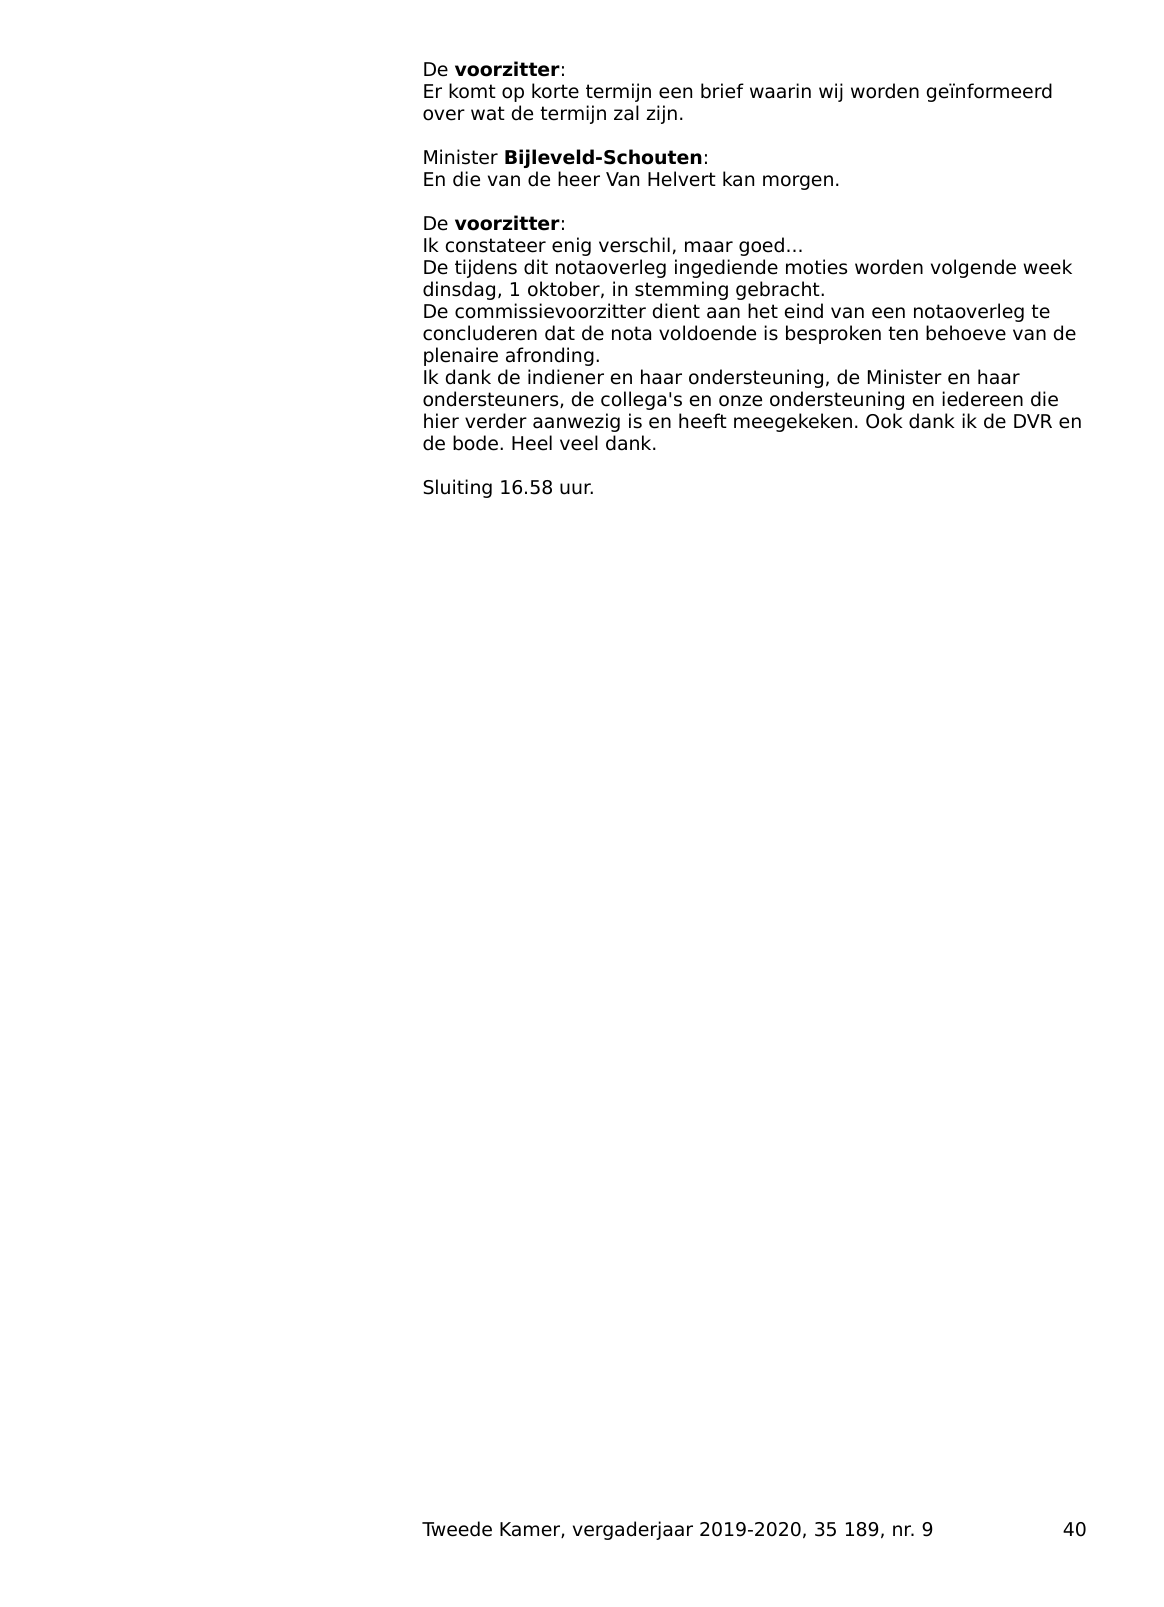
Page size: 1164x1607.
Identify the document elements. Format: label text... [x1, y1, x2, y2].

text De voorzitter: [422, 213, 1087, 235]
text Er komt op korte termijn een brief waarin wij worden geïnformeerd over wat de termijn zal zijn. [422, 81, 1087, 125]
text De tijdens dit notaoverleg ingediende moties worden volgende week dinsdag, 1 oktober, in stemming gebracht. [422, 257, 1087, 301]
text Ik constateer enig verschil, maar goed... [422, 235, 1087, 257]
text Ik dank de indiener en haar ondersteuning, de Minister en haar ondersteuners, de collega's en onze ondersteuning en iedereen die hier verder aanwezig is en heeft meegekeken. Ook dank ik de DVR en de bode. Heel veel dank. [422, 367, 1087, 455]
text En die van de heer Van Helvert kan morgen. [422, 169, 1087, 191]
text Minister Bijleveld-Schouten: [422, 147, 1087, 169]
text De commissievoorzitter dient aan het eind van een notaoverleg te concluderen dat de nota voldoende is besproken ten behoeve van de plenaire afronding. [422, 301, 1087, 367]
text De voorzitter: [422, 59, 1087, 81]
text Sluiting 16.58 uur. [422, 477, 1087, 499]
